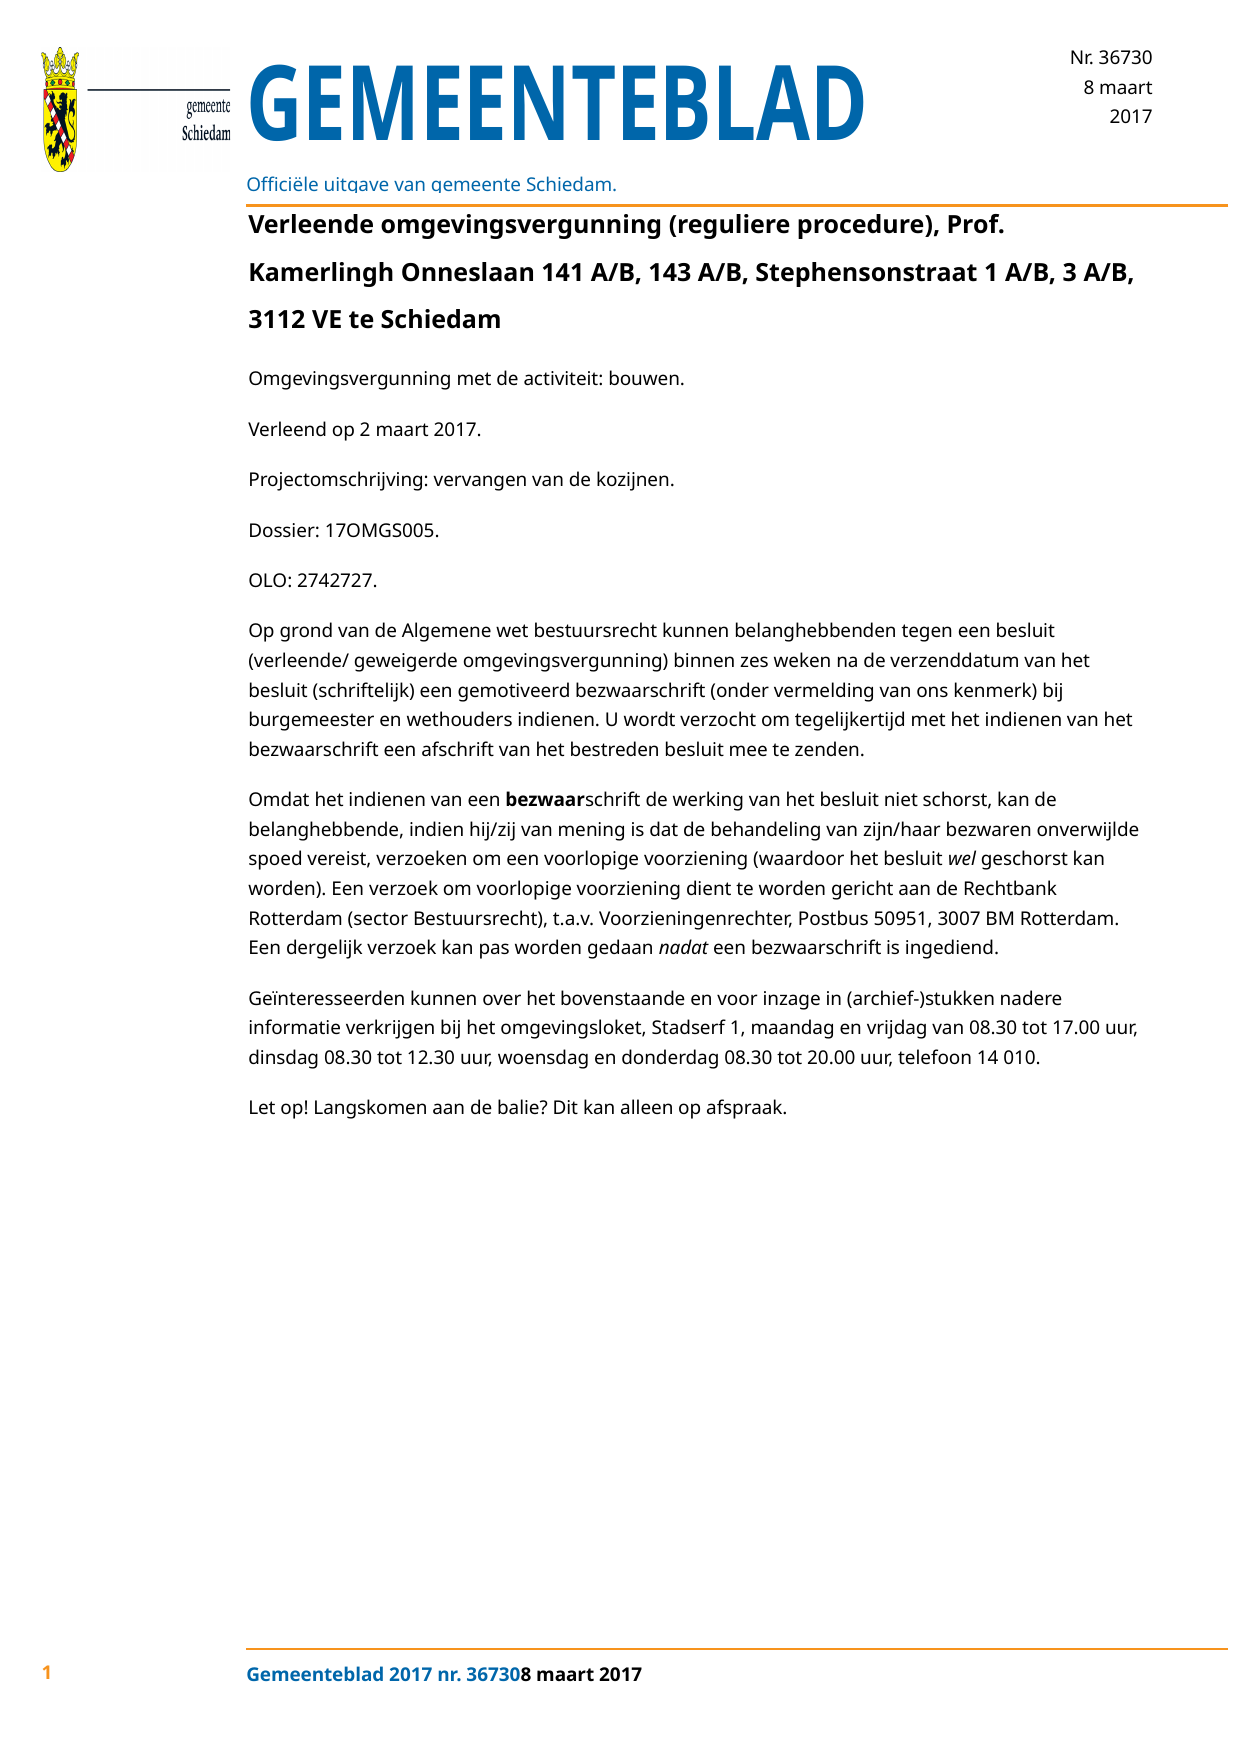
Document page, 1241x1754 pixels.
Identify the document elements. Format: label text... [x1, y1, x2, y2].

text Verleend op 2 maart 2017. [248, 416, 1152, 442]
text Let op! Langskomen aan de balie? Dit kan alleen op afspraak. [248, 1094, 1152, 1120]
text Op grond van de Algemene wet bestuursrecht kunnen belanghebbenden tegen een besluit (verleende/ geweigerde omgevingsvergunning) binnen zes weken na de verzenddatum van het besluit (schriftelijk) een gemotiveerd bezwaarschrift (onder vermelding van ons kenmerk) bij burgemeester en wethouders indienen. U wordt verzocht om tegelijkertijd met het indienen van het bezwaarschrift een afschrift van het bestreden besluit mee te zenden. [248, 618, 1152, 762]
text Geïnteresseerden kunnen over het bovenstaande en voor inzage in (archief-)stukken nadere informatie verkrijgen bij het omgevingsloket, Stadserf 1, maandag en vrijdag van 08.30 tot 17.00 uur, dinsdag 08.30 tot 12.30 uur, woensdag en donderdag 08.30 tot 20.00 uur, telefoon 14 010. [248, 985, 1152, 1069]
text Dossier: 17OMGS005. [248, 517, 1152, 542]
text Projectomschrijving: vervangen van de kozijnen. [248, 466, 1152, 492]
text Omdat het indienen van een bezwaarschrift de werking van het besluit niet schorst, kan de belanghebbende, indien hij/zij van mening is dat de behandeling van zijn/haar bezwaren onverwijlde spoed vereist, verzoeken om een voorlopige voorziening (waardoor het besluit wel geschorst kan worden). Een verzoek om voorlopige voorziening dient te worden gericht aan de Rechtbank Rotterdam (sector Bestuursrecht), t.a.v. Voorzieningenrechter, Postbus 50951, 3007 BM Rotterdam. Een dergelijk verzoek kan pas worden gedaan nadat een bezwaarschrift is ingediend. [248, 786, 1152, 960]
text Verleende omgevingsvergunning (reguliere procedure), Prof. Kamerlingh Onneslaan 141 A/B, 143 A/B, Stephensonstraat 1 A/B, 3 A/B, 3112 VE te Schiedam [248, 207, 1152, 336]
text Omgevingsvergunning met de activiteit: bouwen. [248, 366, 1152, 391]
picture [41, 47, 231, 172]
text OLO: 2742727. [248, 567, 1152, 593]
